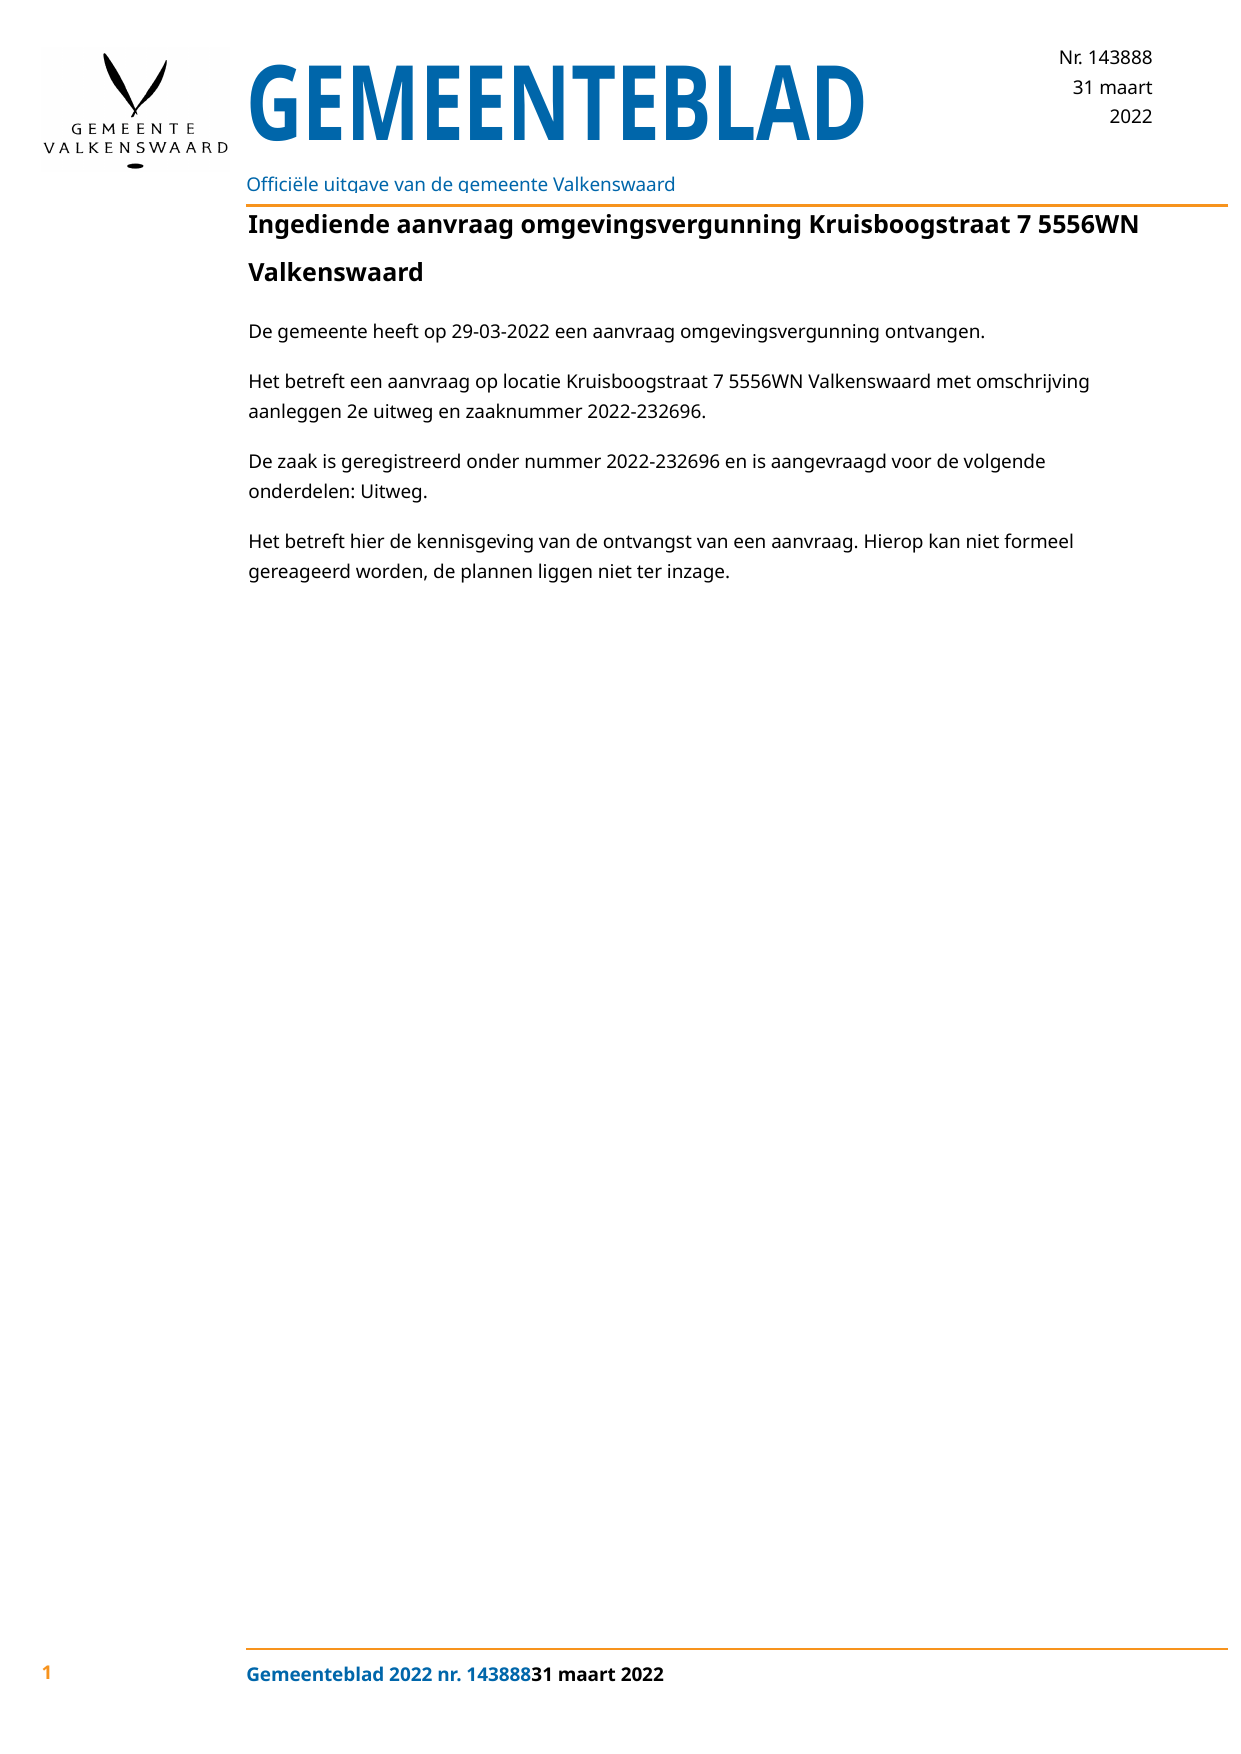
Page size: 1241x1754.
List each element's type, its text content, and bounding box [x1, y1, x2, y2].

picture [41, 47, 231, 172]
text Ingediende aanvraag omgevingsvergunning Kruisboogstraat 7 5556WN Valkenswaard [248, 207, 1152, 288]
text Het betreft hier de kennisgeving van de ontvangst van een aanvraag. Hierop kan niet formeel gereageerd worden, de plannen liggen niet ter inzage. [248, 528, 1152, 584]
text De gemeente heeft op 29-03-2022 een aanvraag omgevingsvergunning ontvangen. [248, 318, 1152, 344]
text Het betreft een aanvraag op locatie Kruisboogstraat 7 5556WN Valkenswaard met omschrijving aanleggen 2e uitweg en zaaknummer 2022-232696. [248, 368, 1152, 424]
text De zaak is geregistreerd onder nummer 2022-232696 en is aangevraagd voor de volgende onderdelen: Uitweg. [248, 448, 1152, 504]
